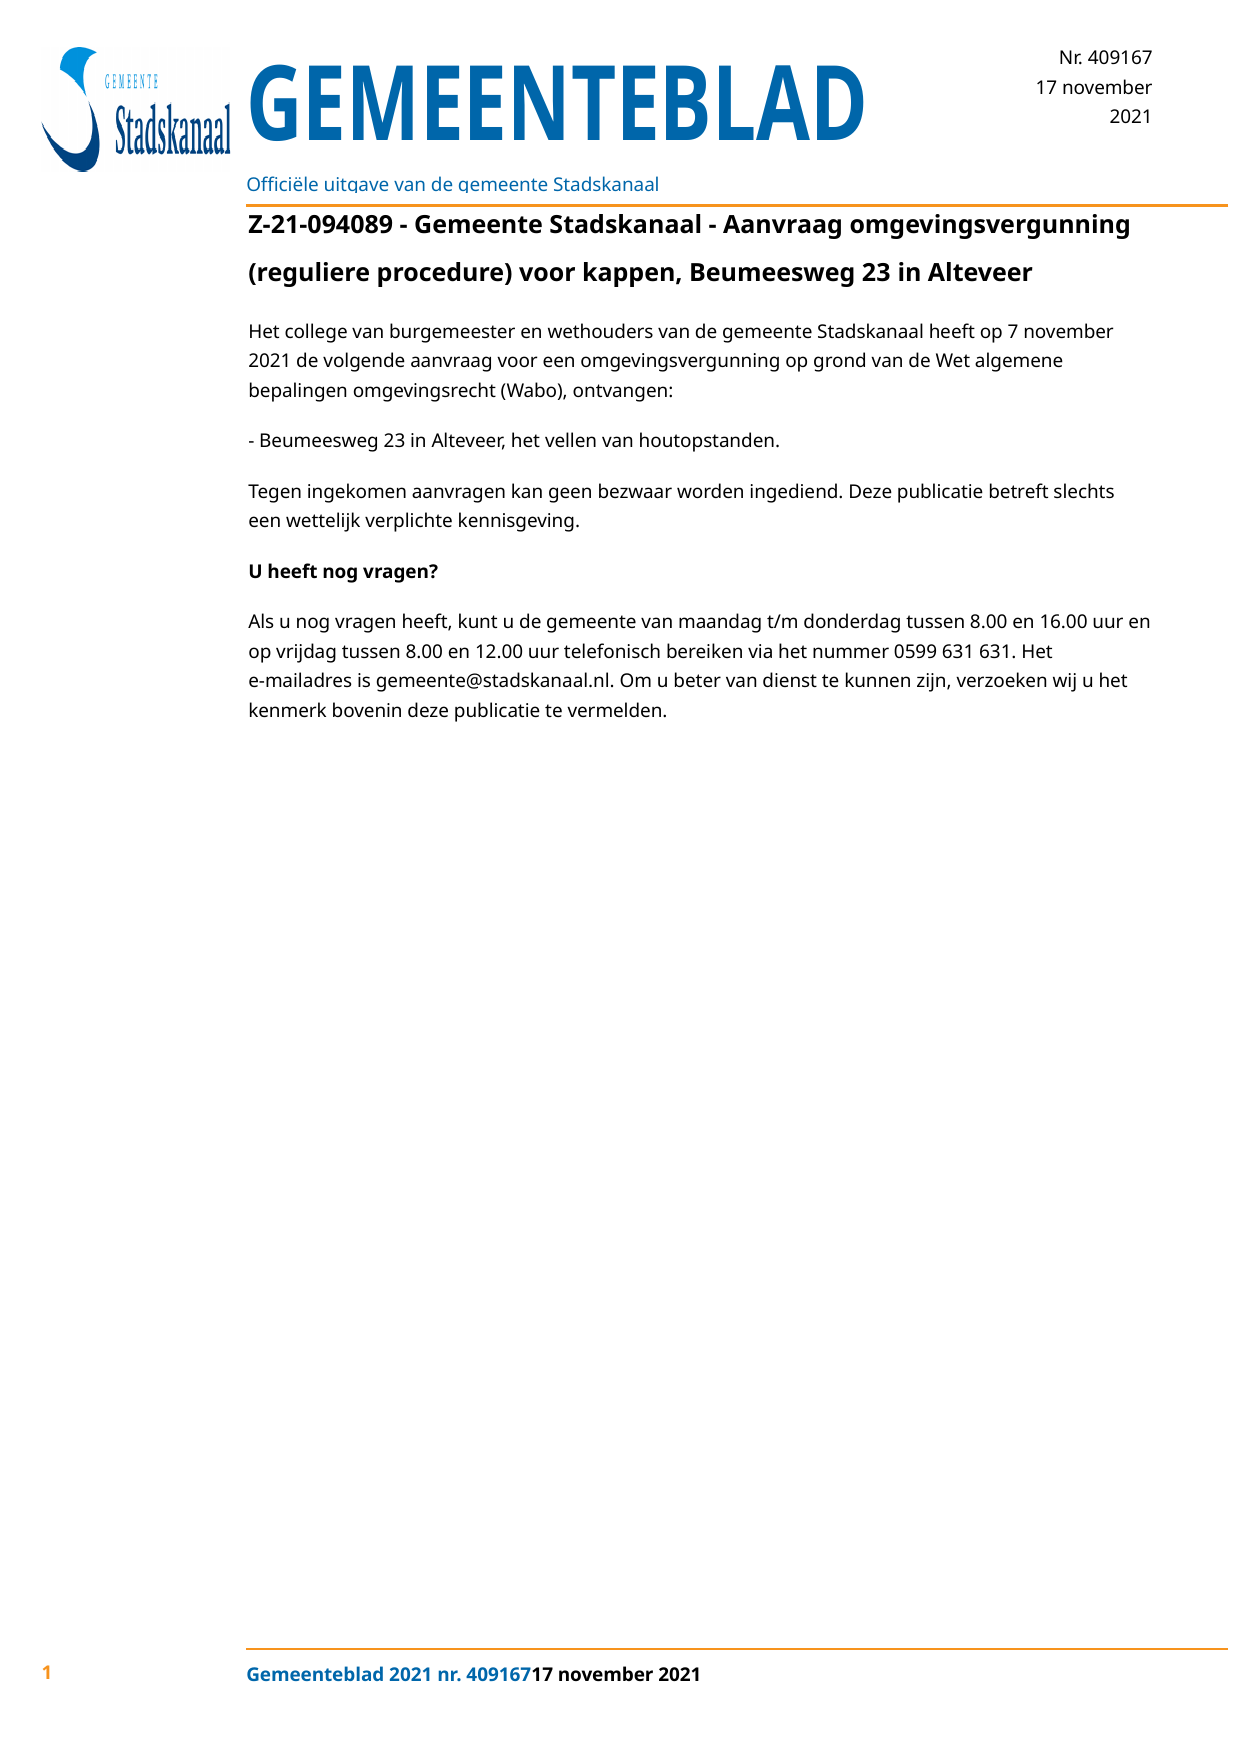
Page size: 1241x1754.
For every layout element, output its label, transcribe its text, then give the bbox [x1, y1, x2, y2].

text - Beumeesweg 23 in Alteveer, het vellen van houtopstanden. [248, 427, 1152, 453]
text Als u nog vragen heeft, kunt u de gemeente van maandag t/m donderdag tussen 8.00 en 16.00 uur en op vrijdag tussen 8.00 en 12.00 uur telefonisch bereiken via het nummer 0599 631 631. Het e‑mailadres is gemeente@stadskanaal.nl. Om u beter van dienst te kunnen zijn, verzoeken wij u het kenmerk bovenin deze publicatie te vermelden. [248, 608, 1152, 723]
text U heeft nog vragen? [248, 558, 1152, 584]
text Het college van burgemeester en wethouders van de gemeente Stadskanaal heeft op 7 november 2021 de volgende aanvraag voor een omgevingsvergunning op grond van de Wet algemene bepalingen omgevingsrecht (Wabo), ontvangen: [248, 318, 1152, 403]
picture [41, 47, 231, 172]
text Tegen ingekomen aanvragen kan geen bezwaar worden ingediend. Deze publicatie betreft slechts een wettelijk verplichte kennisgeving. [248, 478, 1152, 533]
text Z-21-094089 - Gemeente Stadskanaal - Aanvraag omgevingsvergunning (reguliere procedure) voor kappen, Beumeesweg 23 in Alteveer [248, 207, 1152, 288]
